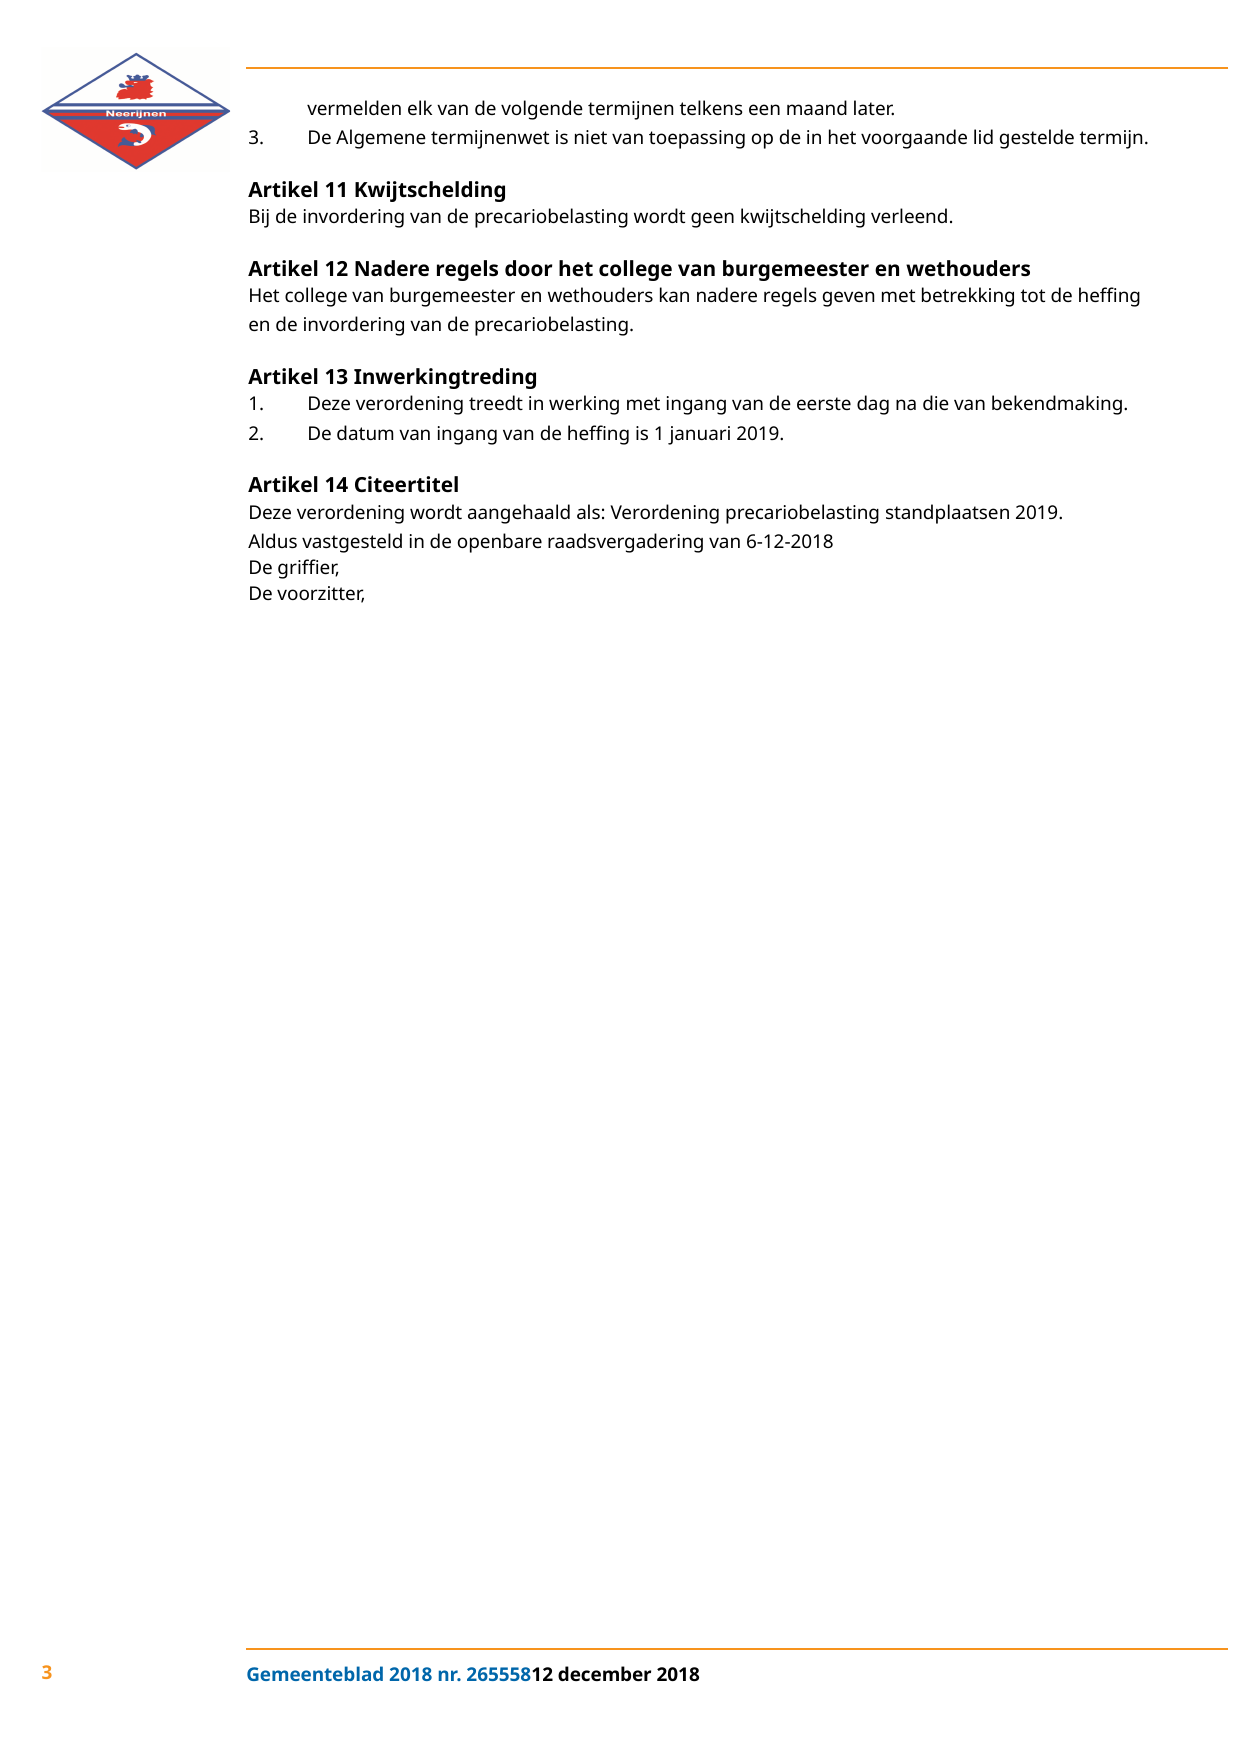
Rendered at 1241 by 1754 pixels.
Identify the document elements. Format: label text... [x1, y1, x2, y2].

text Artikel 13 Inwerkingtreding [248, 362, 1152, 391]
list vermelden elk van de volgende termijnen telkens een maand later. [248, 95, 1152, 121]
text Deze verordening wordt aangehaald als: Verordening precariobelasting standplaatsen 2019. [248, 499, 1152, 525]
list De Algemene termijnenwet is niet van toepassing op de in het voorgaande lid gestelde termijn. [248, 124, 1152, 150]
list De datum van ingang van de heffing is 1 januari 2019. [248, 420, 1152, 446]
text Artikel 11 Kwijtschelding [248, 175, 1152, 203]
picture [41, 47, 231, 172]
text Aldus vastgesteld in de openbare raadsvergadering van 6-12-2018 [248, 528, 1152, 554]
text De griffier, [248, 554, 1152, 580]
list Deze verordening treedt in werking met ingang van de eerste dag na die van bekendmaking. [248, 391, 1152, 416]
text De voorzitter, [248, 580, 1152, 606]
text Het college van burgemeester en wethouders kan nadere regels geven met betrekking tot de heffing en de invordering van de precariobelasting. [248, 282, 1152, 337]
text Artikel 12 Nadere regels door het college van burgemeester en wethouders [248, 254, 1152, 282]
text Bij de invordering van de precariobelasting wordt geen kwijtschelding verleend. [248, 203, 1152, 229]
text Artikel 14 Citeertitel [248, 471, 1152, 499]
